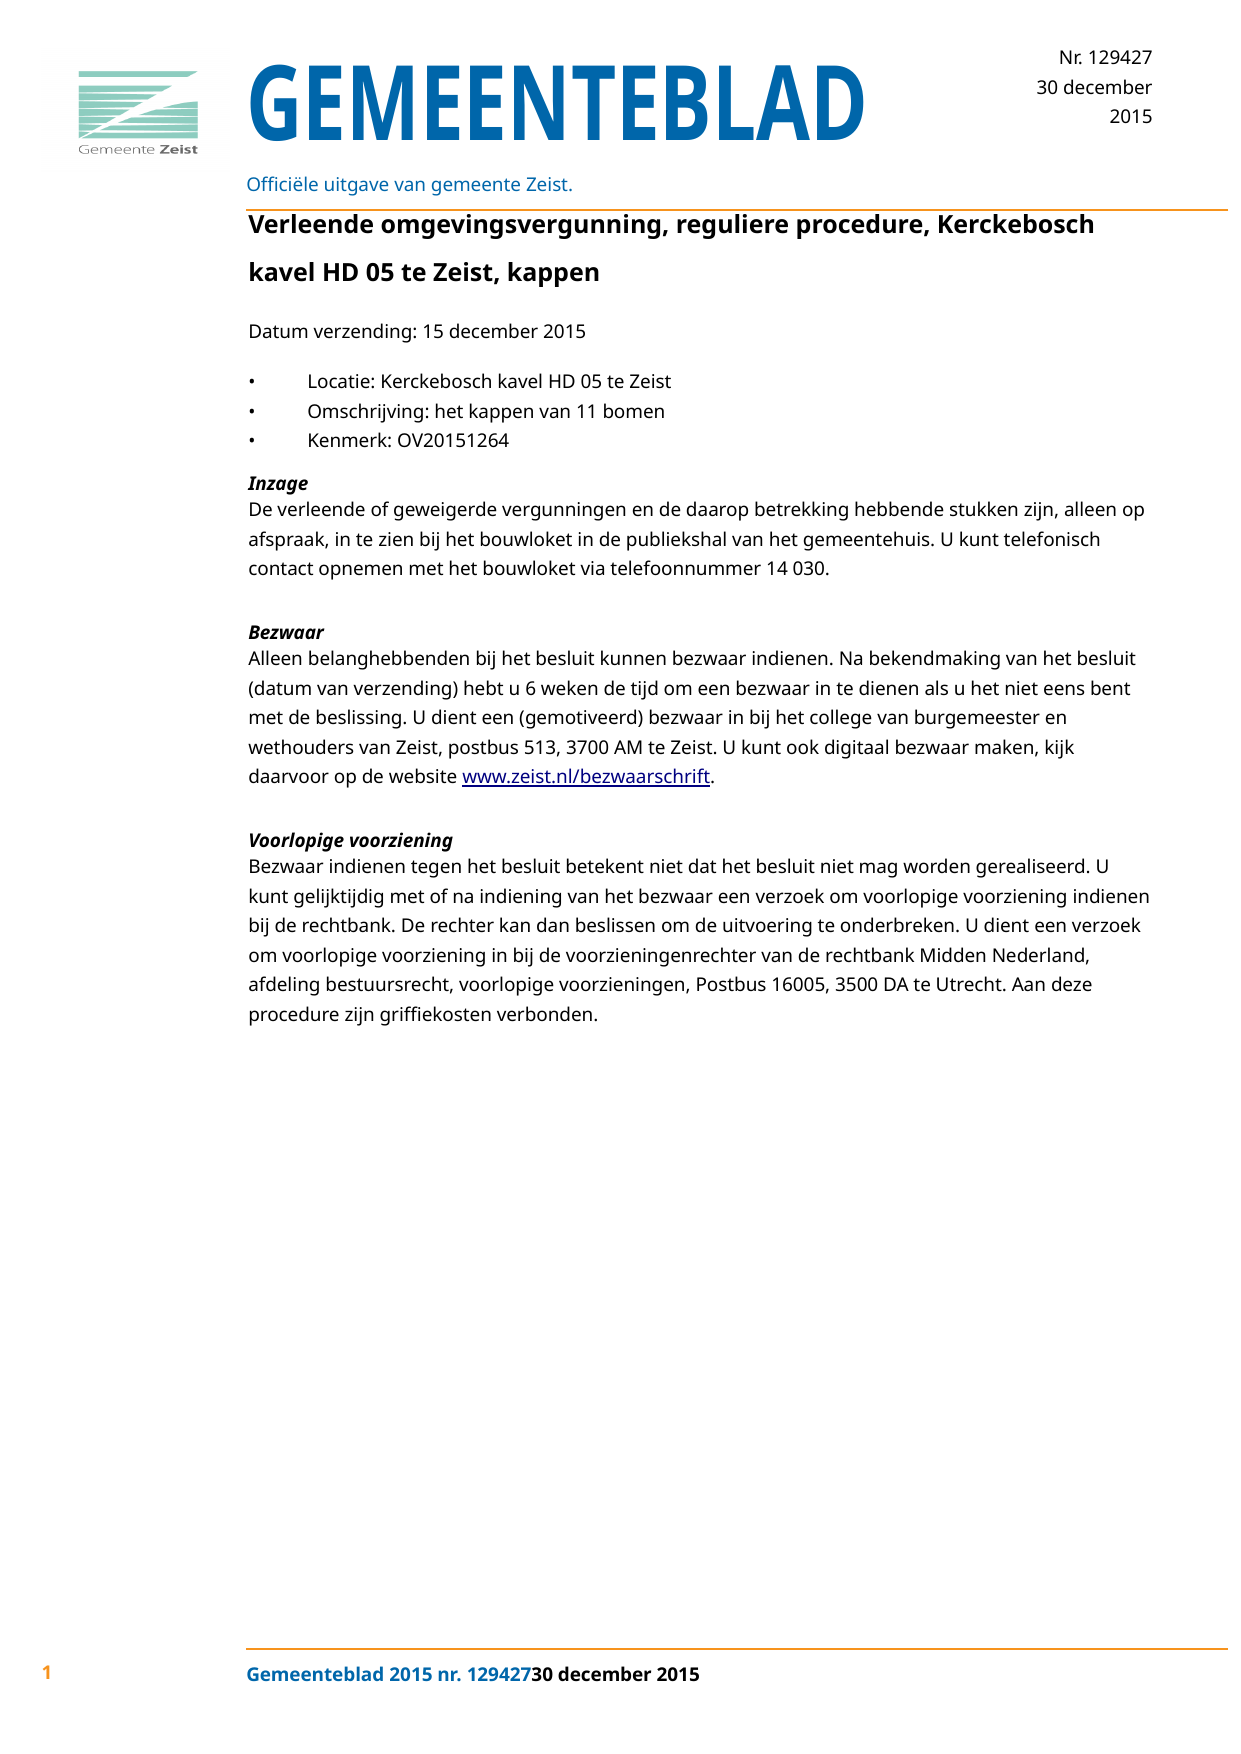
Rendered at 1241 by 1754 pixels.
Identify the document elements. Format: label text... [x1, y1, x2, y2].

text Inzage [248, 471, 1152, 496]
text De verleende of geweigerde vergunningen en de daarop betrekking hebbende stukken zijn, alleen op afspraak, in te zien bij het bouwloket in de publiekshal van het gemeentehuis. U kunt telefonisch contact opnemen met het bouwloket via telefoonnummer 14 030. [248, 496, 1152, 581]
list Kenmerk: OV20151264 [248, 427, 1152, 453]
picture [41, 47, 231, 172]
text Bezwaar indienen tegen het besluit betekent niet dat het besluit niet mag worden gerealiseerd. U kunt gelijktijdig met of na indiening van het bezwaar een verzoek om voorlopige voorziening indienen bij de rechtbank. De rechter kan dan beslissen om de uitvoering te onderbreken. U dient een verzoek om voorlopige voorziening in bij de voorzieningenrechter van de rechtbank Midden Nederland, afdeling bestuursrecht, voorlopige voorzieningen, Postbus 16005, 3500 DA te Utrecht. Aan deze procedure zijn griffiekosten verbonden. [248, 853, 1152, 1027]
text Verleende omgevingsvergunning, reguliere procedure, Kerckebosch kavel HD 05 te Zeist, kappen [248, 211, 1152, 288]
text Alleen belanghebbenden bij het besluit kunnen bezwaar indienen. Na bekendmaking van het besluit (datum van verzending) hebt u 6 weken de tijd om een bezwaar in te dienen als u het niet eens bent met de beslissing. U dient een (gemotiveerd) bezwaar in bij het college van burgemeester en wethouders van Zeist, postbus 513, 3700 AM te Zeist. U kunt ook digitaal bezwaar maken, kijk daarvoor op de website www.zeist.nl/bezwaarschrift. [248, 645, 1152, 789]
list Omschrijving: het kappen van 11 bomen [248, 398, 1152, 424]
text Datum verzending: 15 december 2015 [248, 318, 1152, 344]
text Bezwaar [248, 619, 1152, 645]
list Locatie: Kerckebosch kavel HD 05 te Zeist [248, 368, 1152, 394]
text Voorlopige voorziening [248, 827, 1152, 853]
